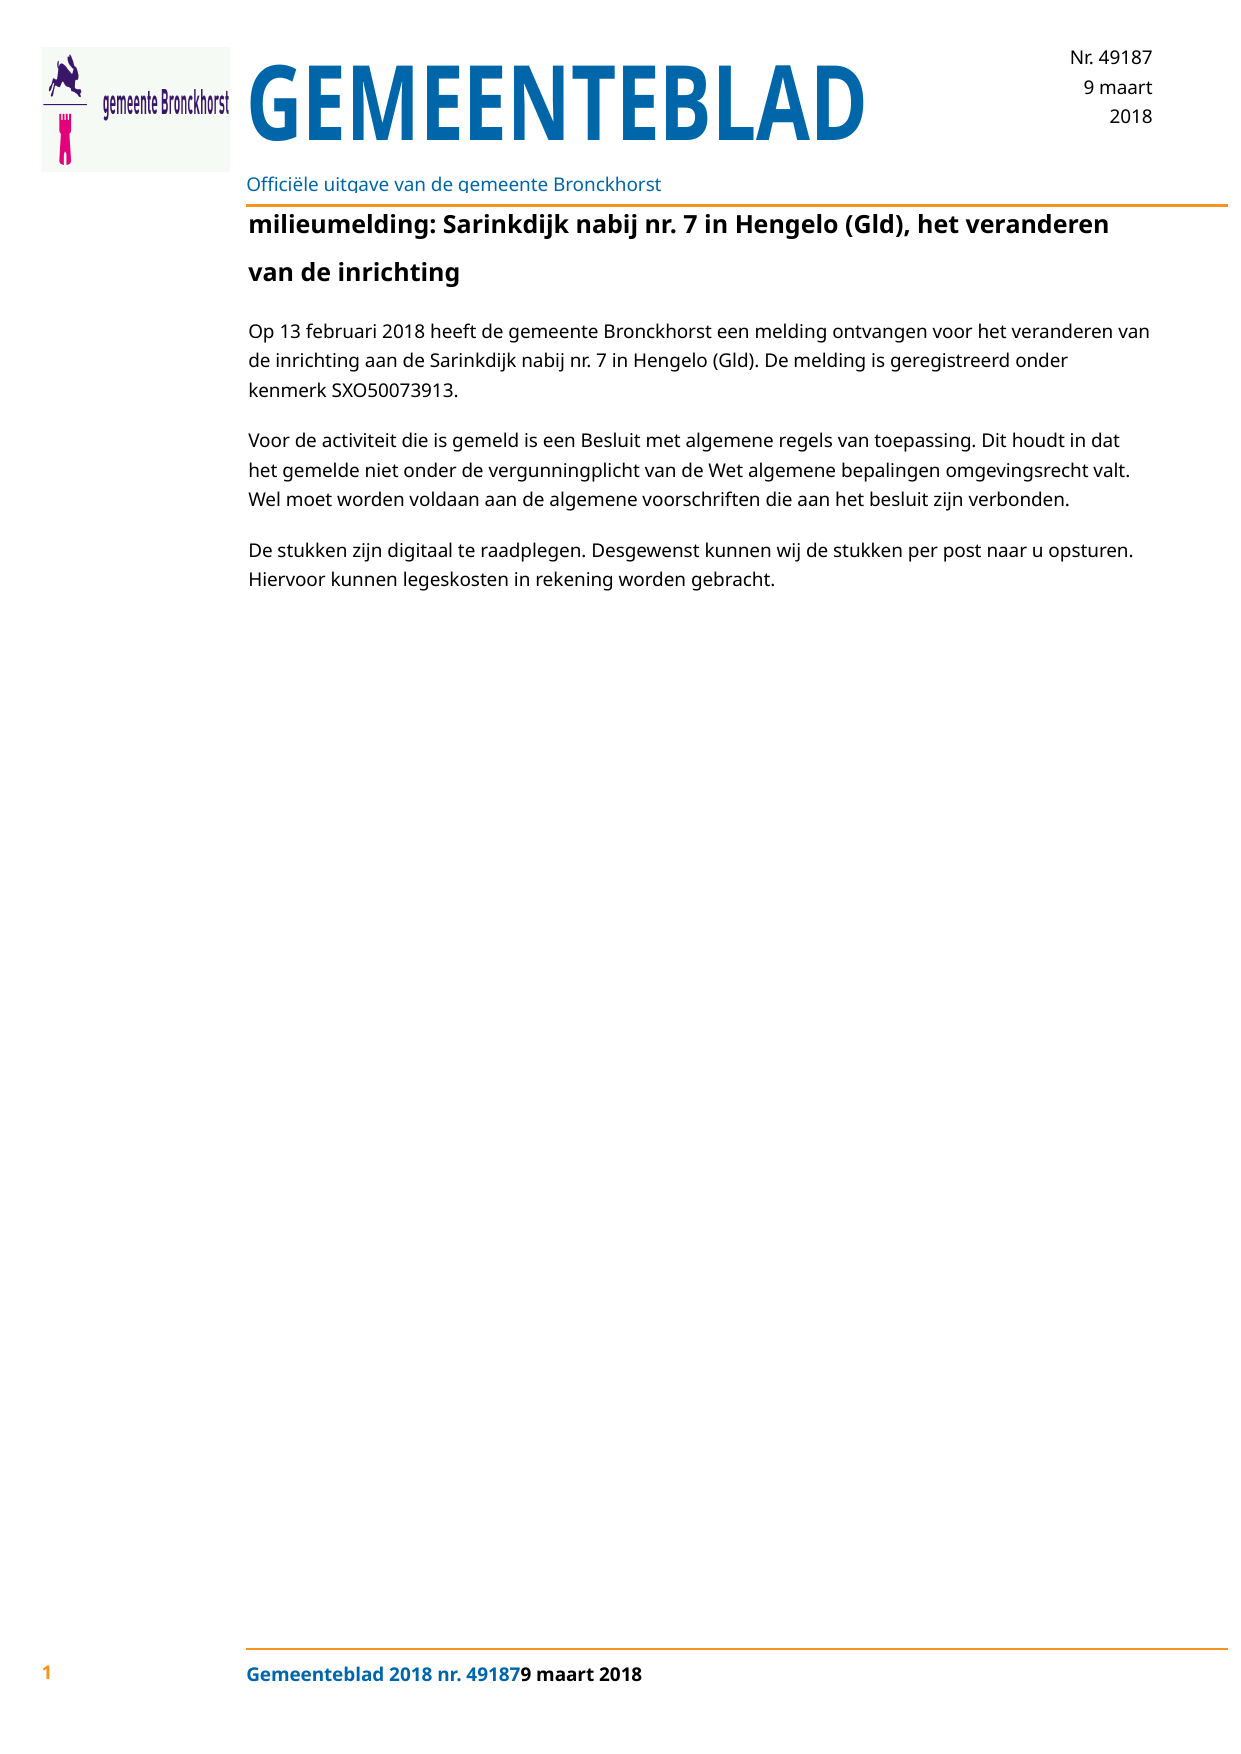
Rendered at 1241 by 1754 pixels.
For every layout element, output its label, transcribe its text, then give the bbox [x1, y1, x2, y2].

text Op 13 februari 2018 heeft de gemeente Bronckhorst een melding ontvangen voor het veranderen van de inrichting aan de Sarinkdijk nabij nr. 7 in Hengelo (Gld). De melding is geregistreerd onder kenmerk SXO50073913. [248, 318, 1152, 403]
text milieumelding: Sarinkdijk nabij nr. 7 in Hengelo (Gld), het veranderen van de inrichting [248, 207, 1152, 288]
text Voor de activiteit die is gemeld is een Besluit met algemene regels van toepassing. Dit houdt in dat het gemelde niet onder de vergunningplicht van de Wet algemene bepalingen omgevingsrecht valt. Wel moet worden voldaan aan de algemene voorschriften die aan het besluit zijn verbonden. [248, 427, 1152, 512]
picture [41, 47, 231, 172]
text De stukken zijn digitaal te raadplegen. Desgewenst kunnen wij de stukken per post naar u opsturen. Hiervoor kunnen legeskosten in rekening worden gebracht. [248, 537, 1152, 592]
